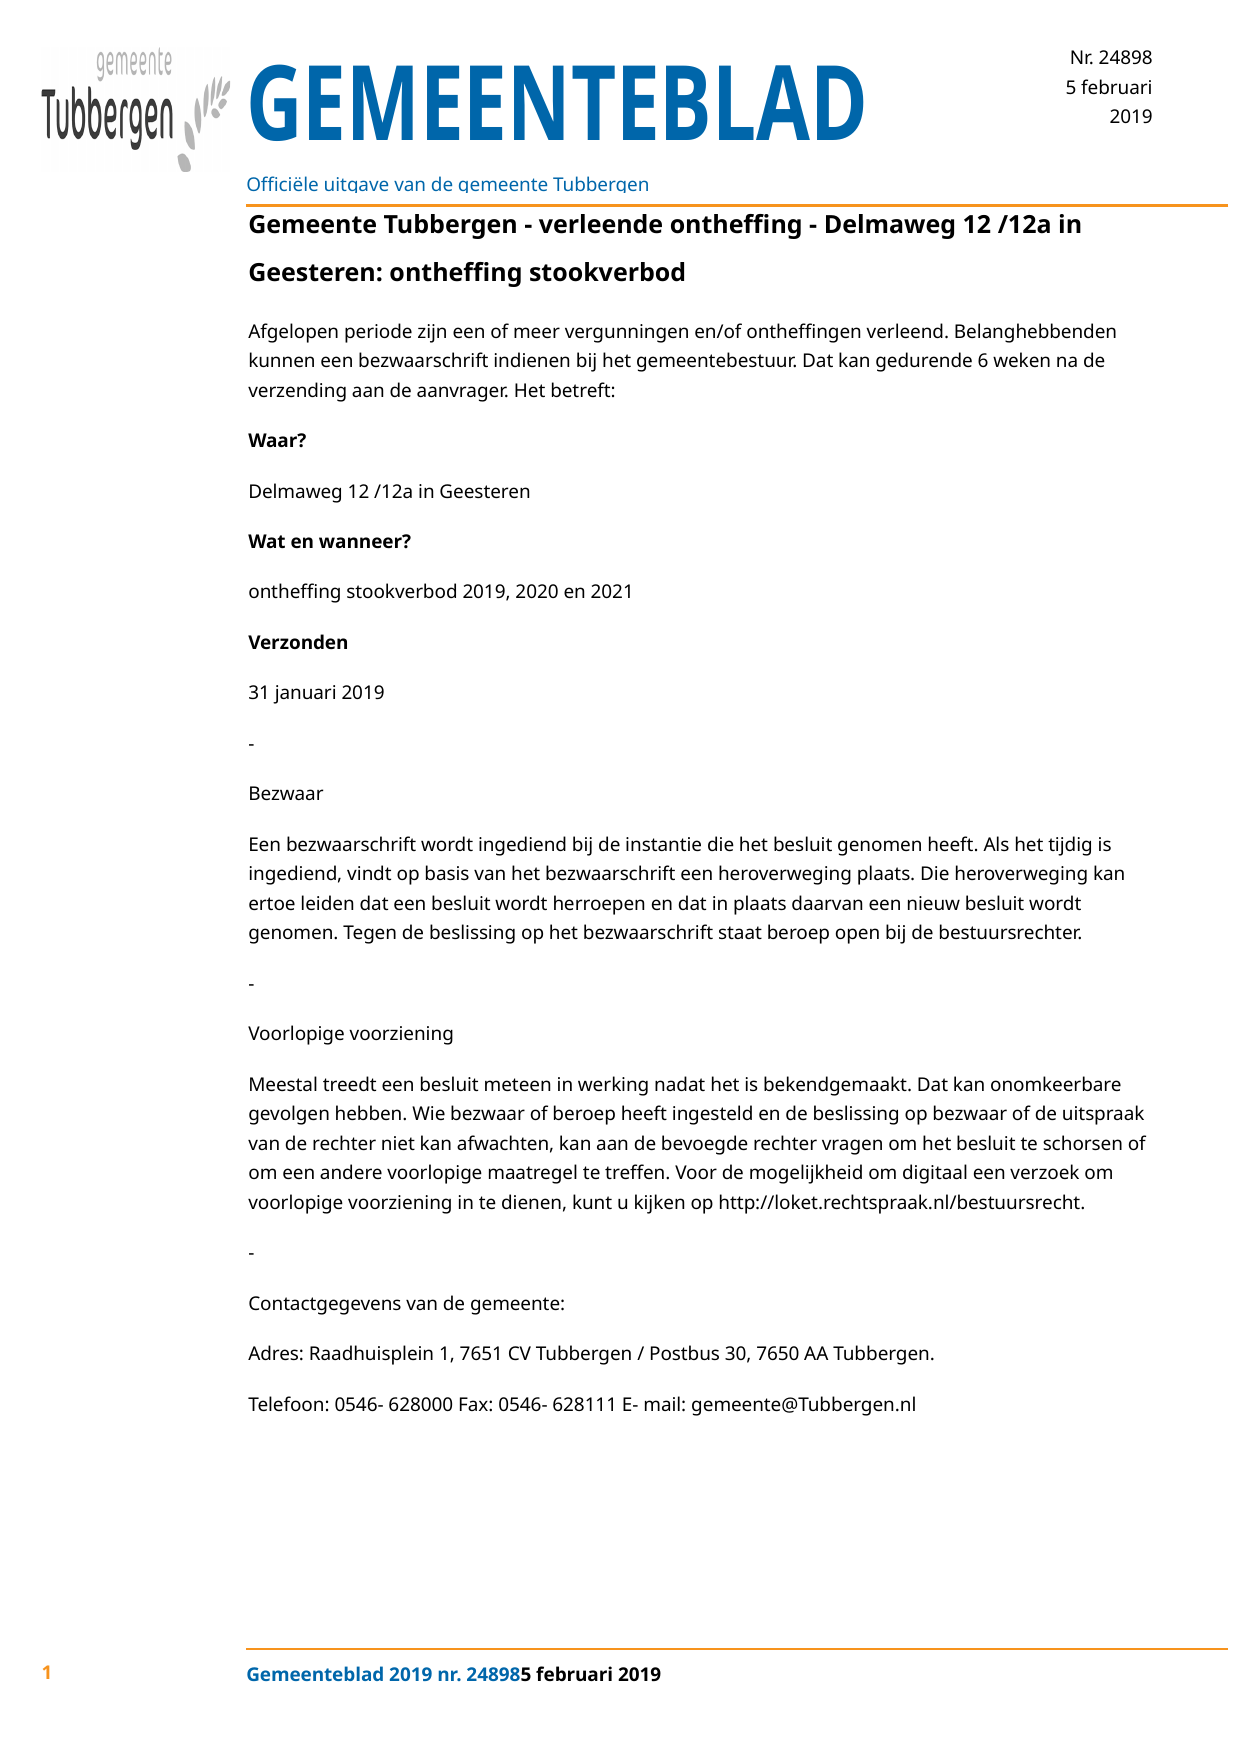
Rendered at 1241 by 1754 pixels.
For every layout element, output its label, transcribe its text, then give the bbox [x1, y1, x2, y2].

text ontheffing stookverbod 2019, 2020 en 2021 [248, 579, 1152, 604]
text Waar? [248, 427, 1152, 453]
text Adres: Raadhuisplein 1, 7651 CV Tubbergen / Postbus 30, 7650 AA Tubbergen. [248, 1340, 1152, 1366]
text Meestal treedt een besluit meteen in werking nadat het is bekendgemaakt. Dat kan onomkeerbare gevolgen hebben. Wie bezwaar of beroep heeft ingesteld en de beslissing op bezwaar of de uitspraak van de rechter niet kan afwachten, kan aan de bevoegde rechter vragen om het besluit te schorsen of om een andere voorlopige maatregel te treffen. Voor de mogelijkheid om digitaal een verzoek om voorlopige voorziening in te dienen, kunt u kijken op http://loket.rechtspraak.nl/bestuursrecht. [248, 1071, 1152, 1215]
text Een bezwaarschrift wordt ingediend bij de instantie die het besluit genomen heeft. Als het tijdig is ingediend, vindt op basis van het bezwaarschrift een heroverweging plaats. Die heroverweging kan ertoe leiden dat een besluit wordt herroepen en dat in plaats daarvan een nieuw besluit wordt genomen. Tegen de beslissing op het bezwaarschrift staat beroep open bij de bestuursrechter. [248, 831, 1152, 945]
text Telefoon: 0546- 628000 Fax: 0546- 628111 E- mail: gemeente@Tubbergen.nl [248, 1391, 1152, 1417]
text Contactgegevens van de gemeente: [248, 1290, 1152, 1316]
text - [248, 1239, 1152, 1265]
text 31 januari 2019 [248, 679, 1152, 705]
picture [41, 47, 231, 172]
text Wat en wanneer? [248, 528, 1152, 554]
text Gemeente Tubbergen - verleende ontheffing - Delmaweg 12 /12a in Geesteren: ontheffing stookverbod [248, 207, 1152, 288]
text - [248, 730, 1152, 756]
text - [248, 970, 1152, 996]
text Afgelopen periode zijn een of meer vergunningen en/of ontheffingen verleend. Belanghebbenden kunnen een bezwaarschrift indienen bij het gemeentebestuur. Dat kan gedurende 6 weken na de verzending aan de aanvrager. Het betreft: [248, 318, 1152, 403]
text Verzonden [248, 629, 1152, 655]
text Voorlopige voorziening [248, 1020, 1152, 1046]
text Delmaweg 12 /12a in Geesteren [248, 478, 1152, 504]
text Bezwaar [248, 780, 1152, 806]
